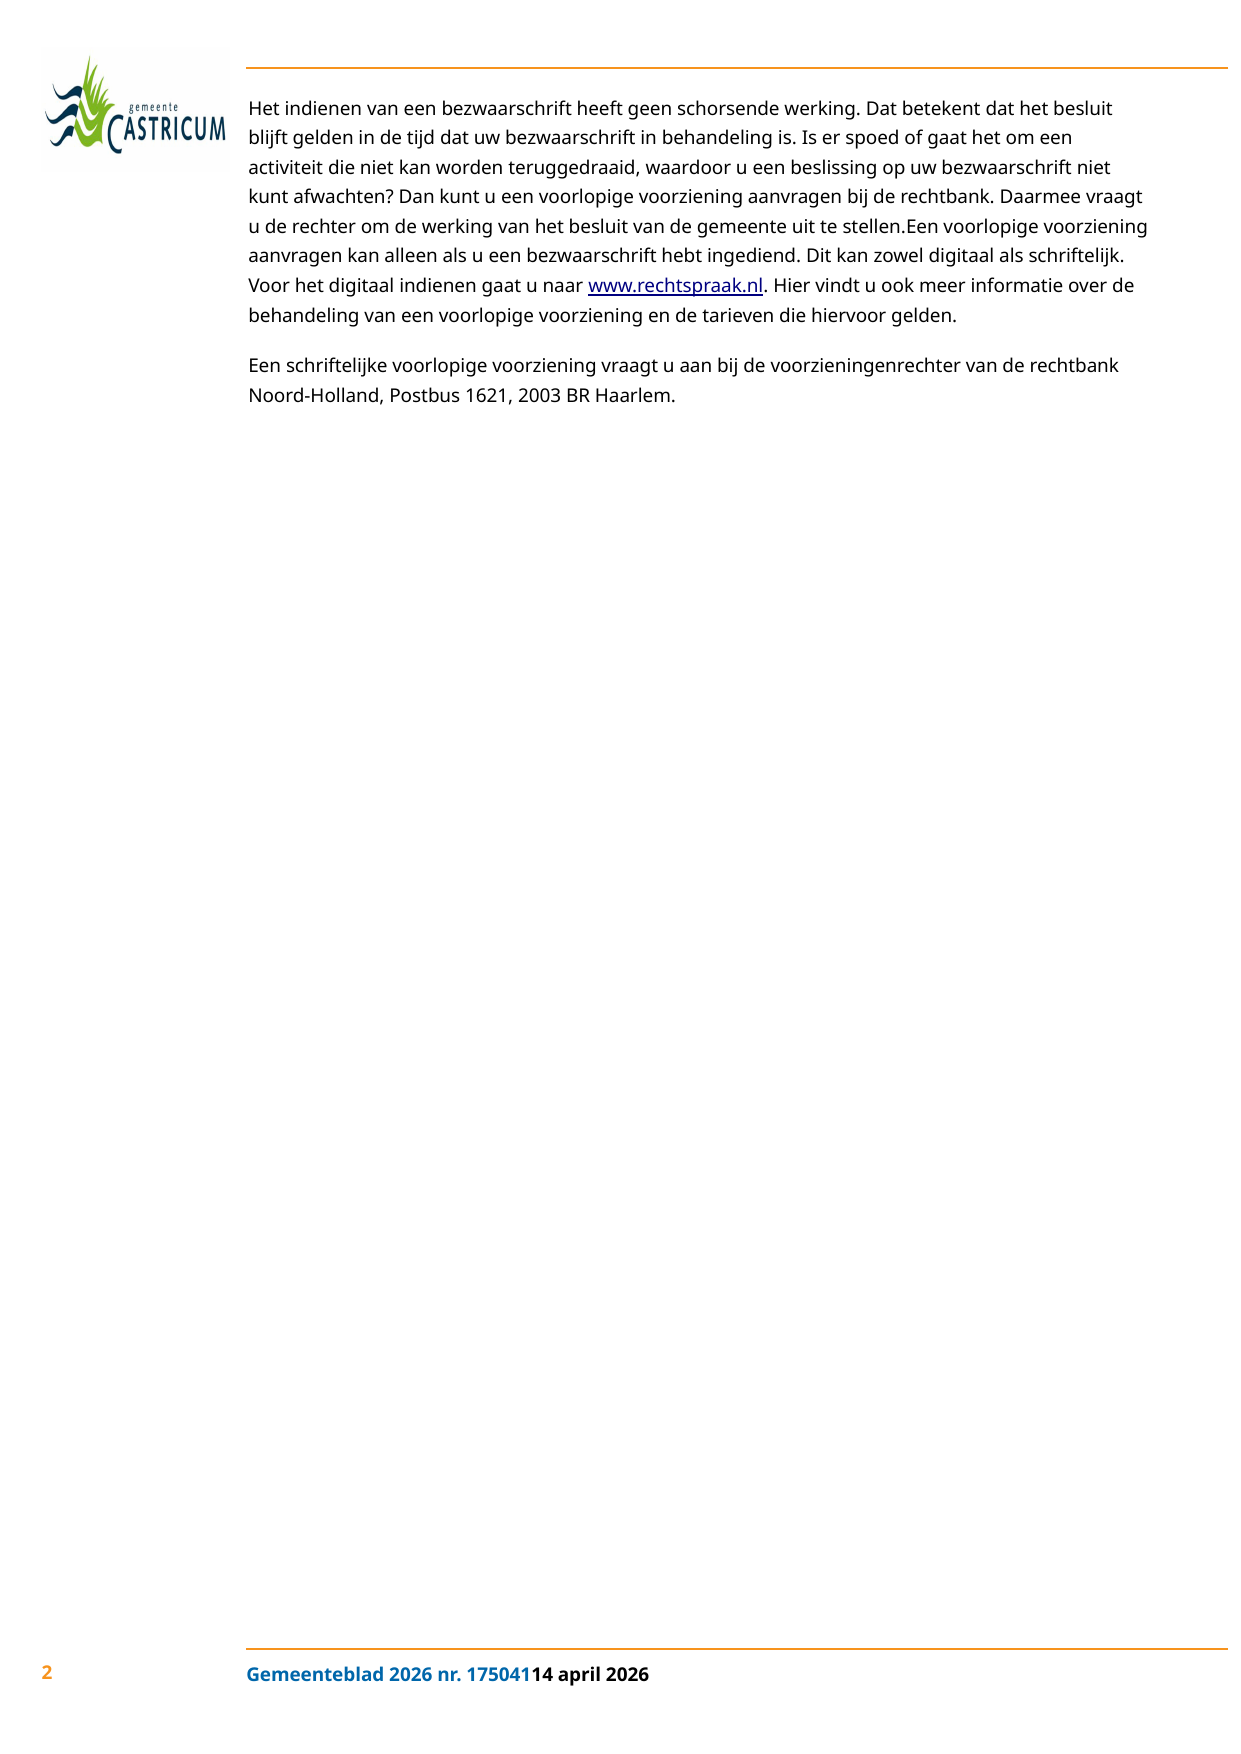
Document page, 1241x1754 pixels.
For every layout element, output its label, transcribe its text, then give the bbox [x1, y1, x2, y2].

text Het indienen van een bezwaarschrift heeft geen schorsende werking. Dat betekent dat het besluit blijft gelden in de tijd dat uw bezwaarschrift in behandeling is. Is er spoed of gaat het om een activiteit die niet kan worden teruggedraaid, waardoor u een beslissing op uw bezwaarschrift niet kunt afwachten? Dan kunt u een voorlopige voorziening aanvragen bij de rechtbank. Daarmee vraagt u de rechter om de werking van het besluit van de gemeente uit te stellen.Een voorlopige voorziening aanvragen kan alleen als u een bezwaarschrift hebt ingediend. Dit kan zowel digitaal als schriftelijk. Voor het digitaal indienen gaat u naar www.rechtspraak.nl. Hier vindt u ook meer informatie over de behandeling van een voorlopige voorziening en de tarieven die hiervoor gelden. [248, 95, 1152, 328]
text Een schriftelijke voorlopige voorziening vraagt u aan bij de voorzieningenrechter van de rechtbank Noord-Holland, Postbus 1621, 2003 BR Haarlem. [248, 352, 1152, 408]
picture [41, 47, 231, 172]
